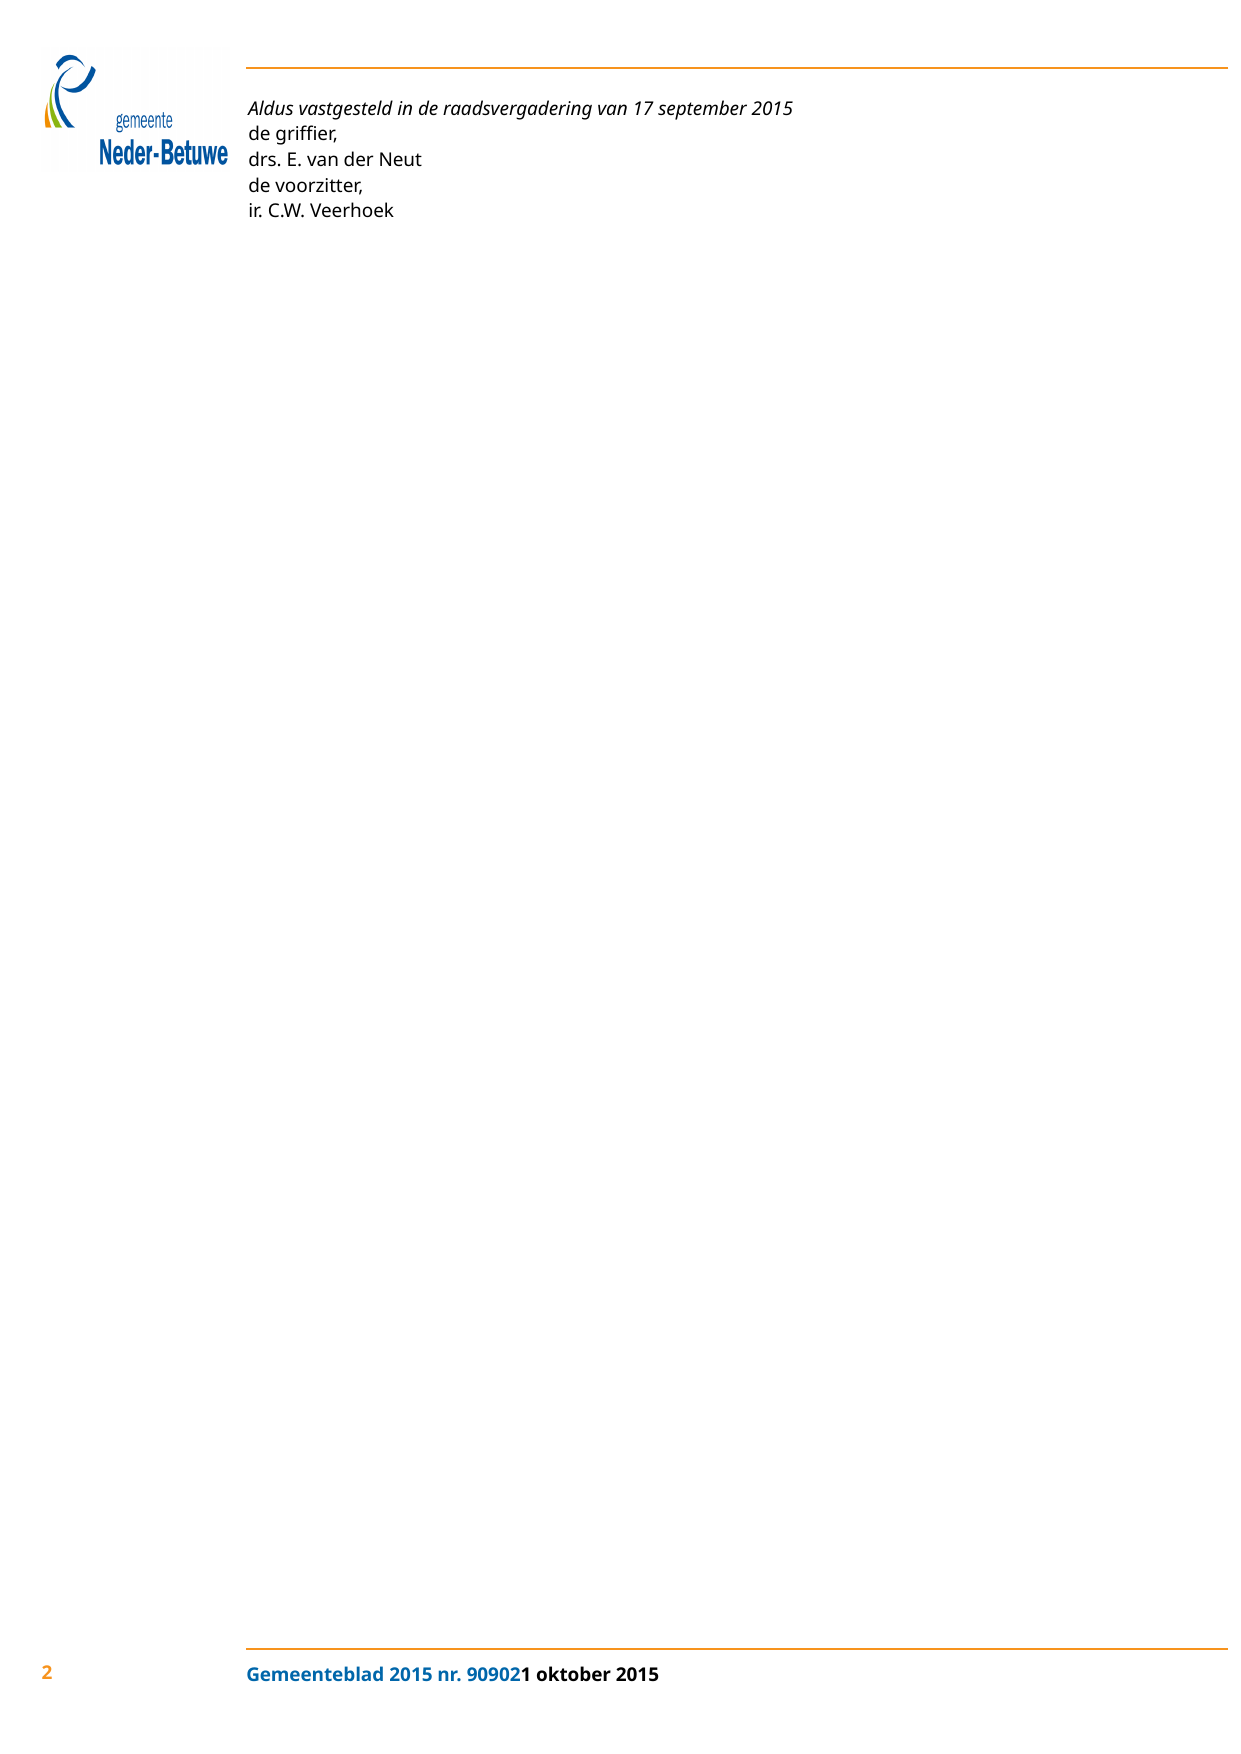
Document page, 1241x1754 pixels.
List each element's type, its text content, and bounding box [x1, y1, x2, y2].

text ir. C.W. Veerhoek [248, 198, 1152, 223]
text Aldus vastgesteld in de raadsvergadering van 17 september 2015 [248, 95, 1152, 121]
text de voorzitter, [248, 172, 1152, 198]
picture [41, 47, 231, 172]
text de griffier, [248, 121, 1152, 146]
text drs. E. van der Neut [248, 146, 1152, 172]
